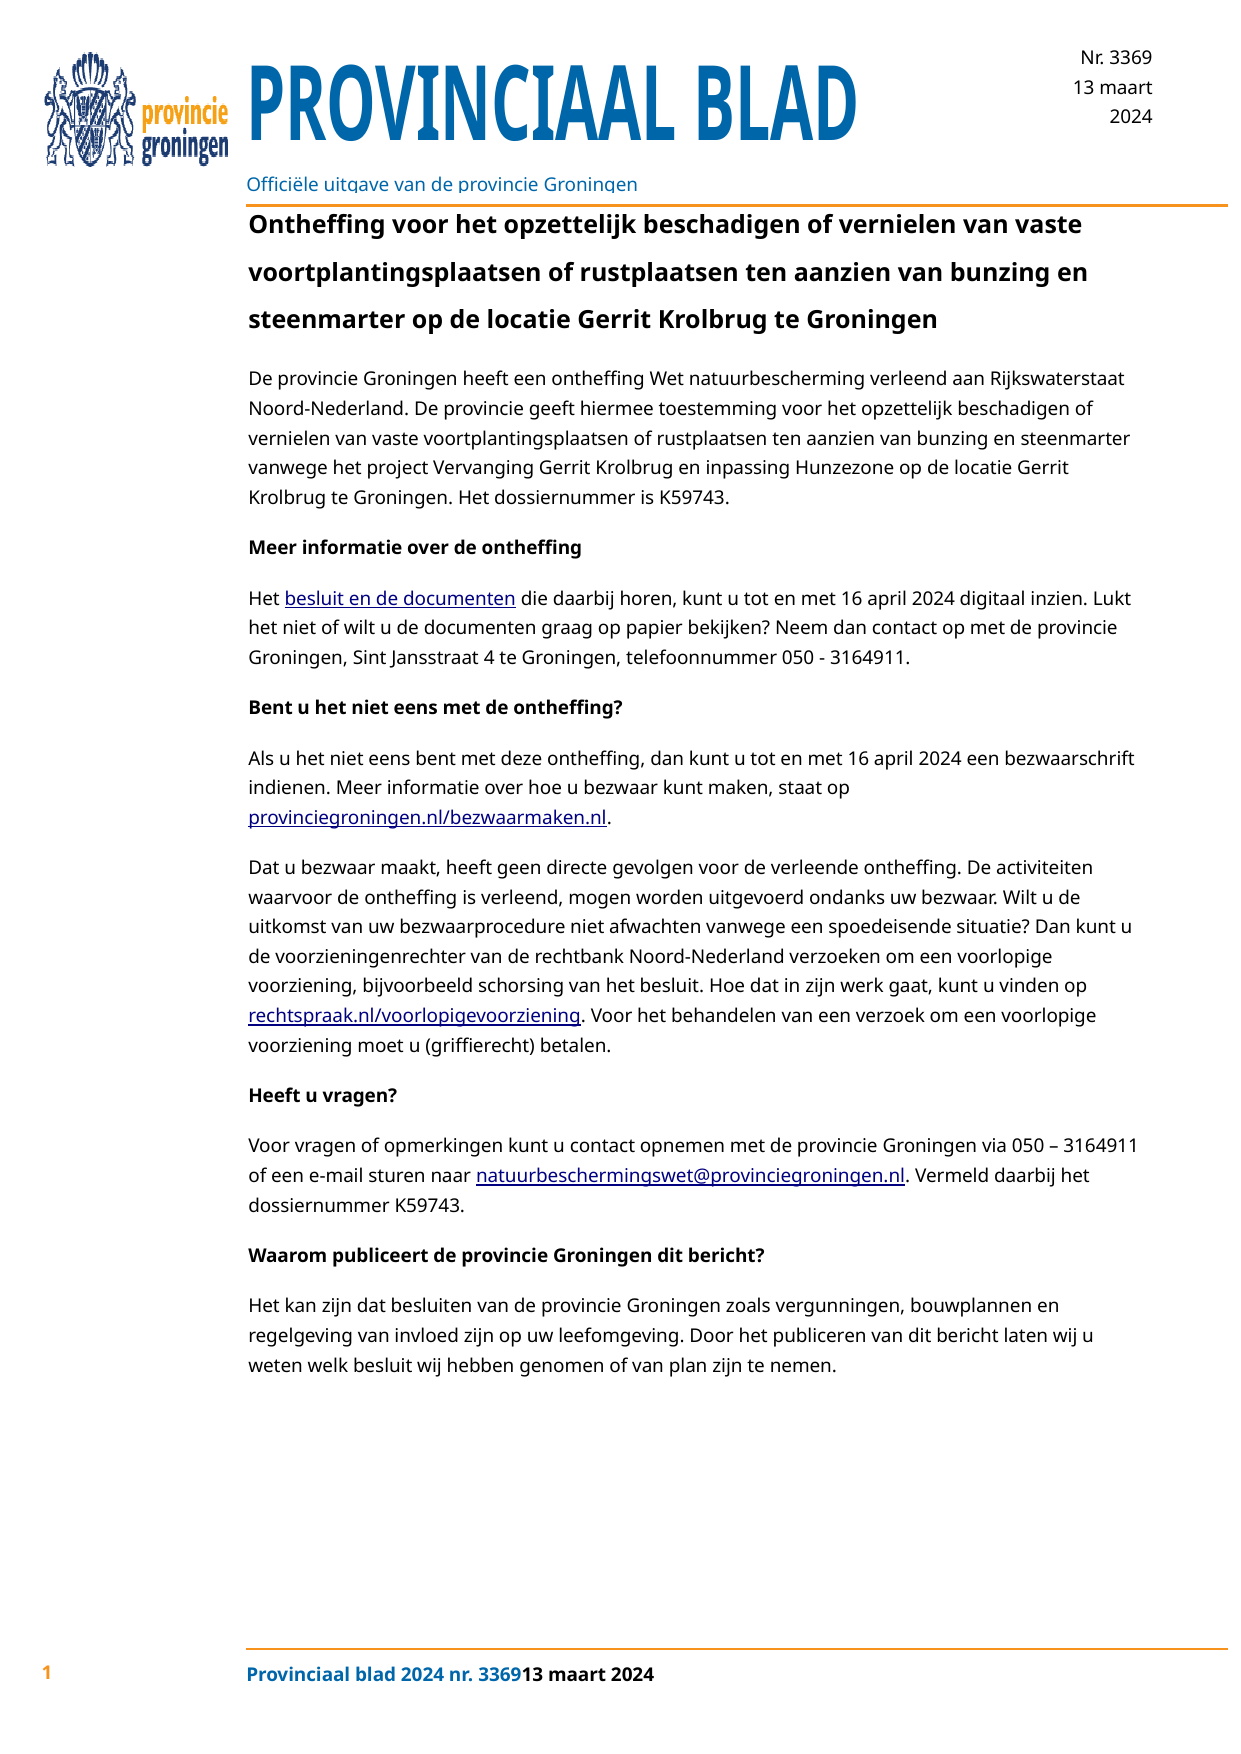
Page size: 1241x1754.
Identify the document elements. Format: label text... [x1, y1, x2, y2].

picture [41, 47, 231, 172]
text Bent u het niet eens met de ontheffing? [248, 694, 1152, 720]
text Voor vragen of opmerkingen kunt u contact opnemen met de provincie Groningen via 050 – 3164911 of een e-mail sturen naar natuurbeschermingswet@provinciegroningen.nl. Vermeld daarbij het dossiernummer K59743. [248, 1133, 1152, 1217]
text Heeft u vragen? [248, 1082, 1152, 1108]
text Dat u bezwaar maakt, heeft geen directe gevolgen voor de verleende ontheffing. De activiteiten waarvoor de ontheffing is verleend, mogen worden uitgevoerd ondanks uw bezwaar. Wilt u de uitkomst van uw bezwaarprocedure niet afwachten vanwege een spoedeisende situatie? Dan kunt u de voorzieningenrechter van de rechtbank Noord-Nederland verzoeken om een voorlopige voorziening, bijvoorbeeld schorsing van het besluit. Hoe dat in zijn werk gaat, kunt u vinden op rechtspraak.nl/voorlopigevoorziening. Voor het behandelen van een verzoek om een voorlopige voorziening moet u (griffierecht) betalen. [248, 854, 1152, 1057]
text Ontheffing voor het opzettelijk beschadigen of vernielen van vaste voortplantingsplaatsen of rustplaatsen ten aanzien van bunzing en steenmarter op de locatie Gerrit Krolbrug te Groningen [248, 207, 1152, 336]
text Het kan zijn dat besluiten van de provincie Groningen zoals vergunningen, bouwplannen en regelgeving van invloed zijn op uw leefomgeving. Door het publiceren van dit bericht laten wij u weten welk besluit wij hebben genomen of van plan zijn te nemen. [248, 1293, 1152, 1377]
text Het besluit en de documenten die daarbij horen, kunt u tot en met 16 april 2024 digitaal inzien. Lukt het niet of wilt u de documenten graag op papier bekijken? Neem dan contact op met de provincie Groningen, Sint Jansstraat 4 te Groningen, telefoonnummer 050 - 3164911. [248, 585, 1152, 669]
text De provincie Groningen heeft een ontheffing Wet natuurbescherming verleend aan Rijkswaterstaat Noord-Nederland. De provincie geeft hiermee toestemming voor het opzettelijk beschadigen of vernielen van vaste voortplantingsplaatsen of rustplaatsen ten aanzien van bunzing en steenmarter vanwege het project Vervanging Gerrit Krolbrug en inpassing Hunzezone op de locatie Gerrit Krolbrug te Groningen. Het dossiernummer is K59743. [248, 366, 1152, 509]
text Waarom publiceert de provincie Groningen dit bericht? [248, 1242, 1152, 1268]
text Meer informatie over de ontheffing [248, 534, 1152, 560]
text Als u het niet eens bent met deze ontheffing, dan kunt u tot en met 16 april 2024 een bezwaarschrift indienen. Meer informatie over hoe u bezwaar kunt maken, staat op provinciegroningen.nl/bezwaarmaken.nl. [248, 745, 1152, 829]
